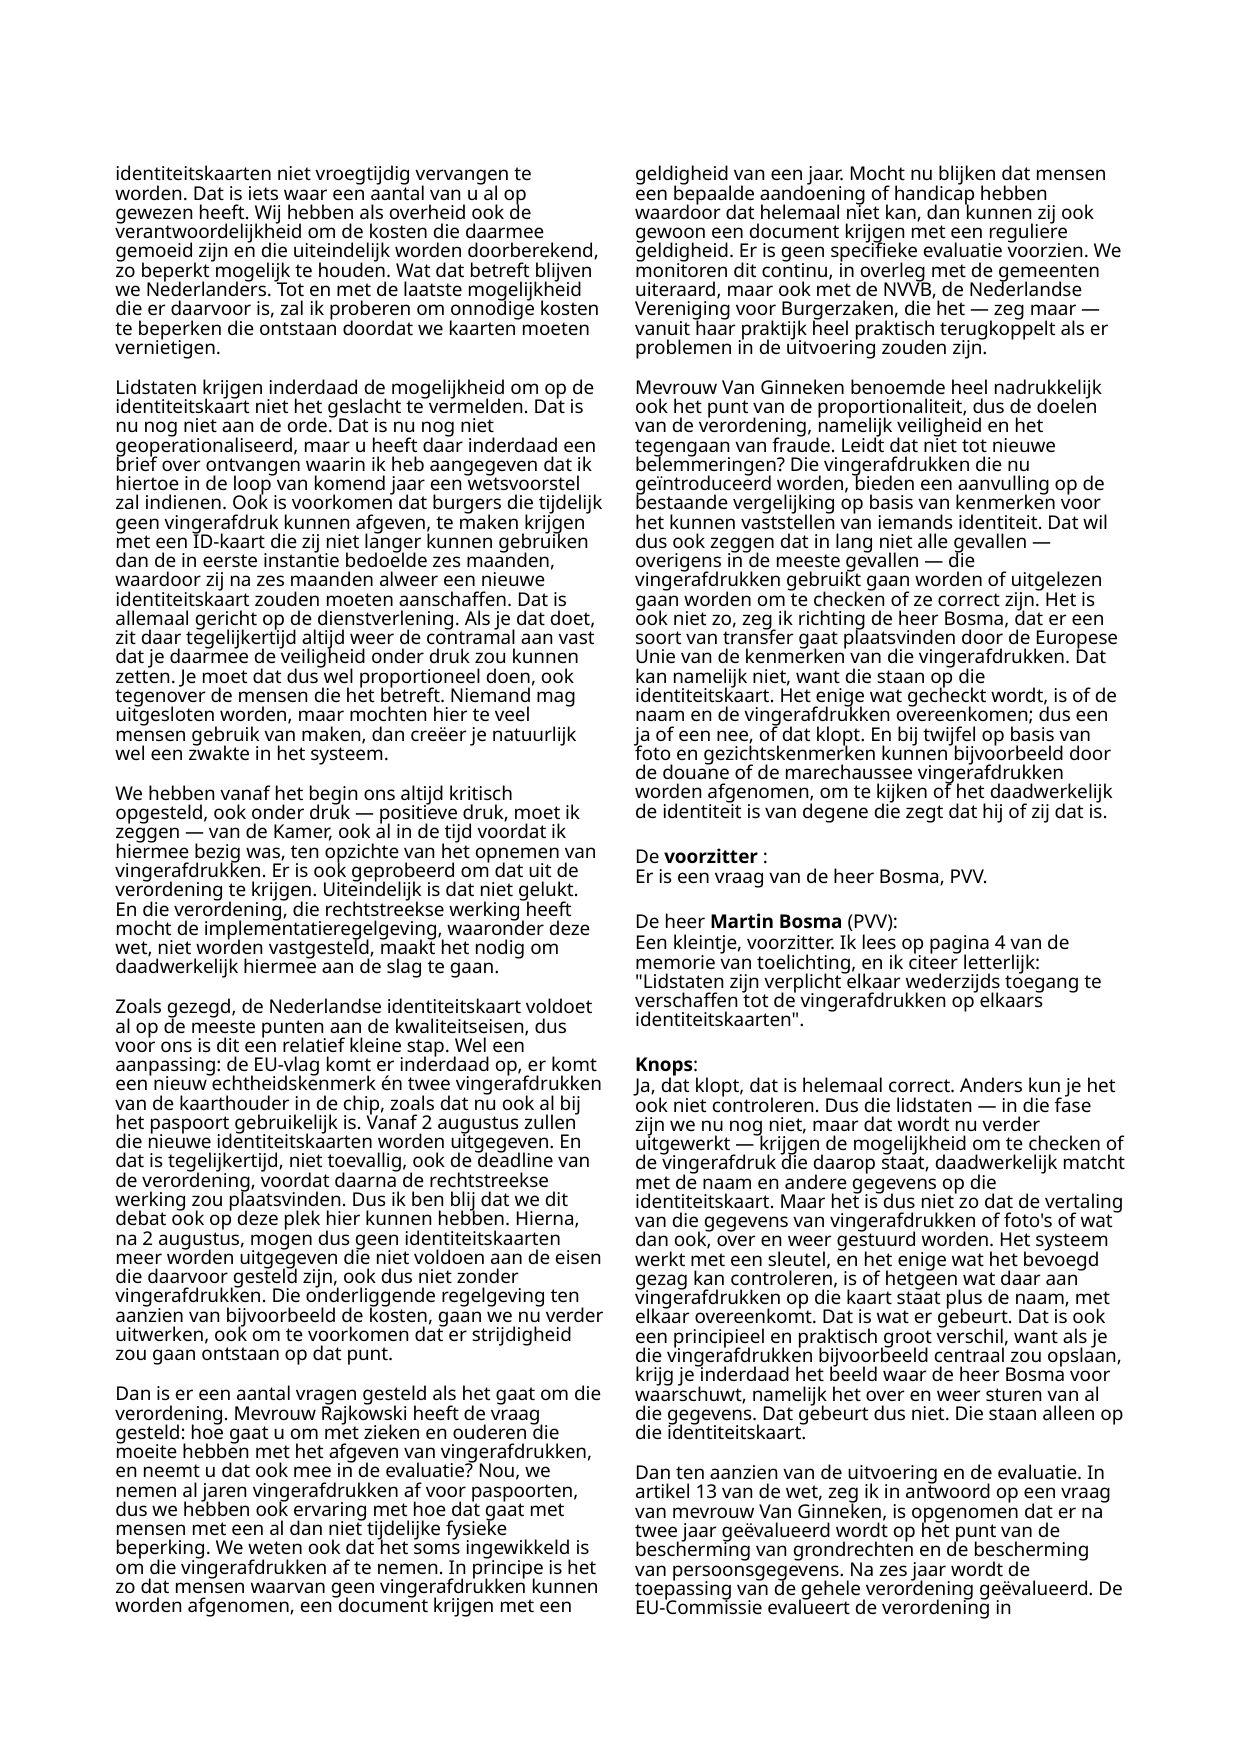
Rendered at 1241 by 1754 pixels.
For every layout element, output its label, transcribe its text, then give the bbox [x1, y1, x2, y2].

text Dan is er een aantal vragen gesteld als het gaat om die verordening. Mevrouw Rajkowski heeft de vraag gesteld: hoe gaat u om met zieken en ouderen die moeite hebben met het afgeven van vingerafdrukken, en neemt u dat ook mee in de evaluatie? Nou, we nemen al jaren vingerafdrukken af voor paspoorten, dus we hebben ook ervaring met hoe dat gaat met mensen met een al dan niet tijdelijke fysieke beperking. We weten ook dat het soms ingewikkeld is om die vingerafdrukken af te nemen. In principe is het zo dat mensen waarvan geen vingerafdrukken kunnen worden afgenomen, een document krijgen met een [115, 1385, 605, 1616]
text De heer Martin Bosma (PVV): [635, 909, 1125, 934]
text De voorzitter : [635, 843, 1125, 868]
text We hebben vanaf het begin ons altijd kritisch opgesteld, ook onder druk — positieve druk, moet ik zeggen — van de Kamer, ook al in de tijd voordat ik hiermee bezig was, ten opzichte van het opnemen van vingerafdrukken. Er is ook geprobeerd om dat uit de verordening te krijgen. Uiteindelijk is dat niet gelukt. En die verordening, die rechtstreekse werking heeft mocht de implementatieregelgeving, waaronder deze wet, niet worden vastgesteld, maakt het nodig om daadwerkelijk hiermee aan de slag te gaan. [115, 785, 605, 978]
text Er is een vraag van de heer Bosma, PVV. [635, 868, 1125, 888]
text geldigheid van een jaar. Mocht nu blijken dat mensen een bepaalde aandoening of handicap hebben waardoor dat helemaal niet kan, dan kunnen zij ook gewoon een document krijgen met een reguliere geldigheid. Er is geen specifieke evaluatie voorzien. We monitoren dit continu, in overleg met de gemeenten uiteraard, maar ook met de NVVB, de Nederlandse Vereniging voor Burgerzaken, die het — zeg maar — vanuit haar praktijk heel praktisch terugkoppelt als er problemen in de uitvoering zouden zijn. [635, 165, 1125, 358]
text Lidstaten krijgen inderdaad de mogelijkheid om op de identiteitskaart niet het geslacht te vermelden. Dat is nu nog niet aan de orde. Dat is nu nog niet geoperationaliseerd, maar u heeft daar inderdaad een brief over ontvangen waarin ik heb aangegeven dat ik hiertoe in de loop van komend jaar een wetsvoorstel zal indienen. Ook is voorkomen dat burgers die tijdelijk geen vingerafdruk kunnen afgeven, te maken krijgen met een ID-kaart die zij niet langer kunnen gebruiken dan de in eerste instantie bedoelde zes maanden, waardoor zij na zes maanden alweer een nieuwe identiteitskaart zouden moeten aanschaffen. Dat is allemaal gericht op de dienstverlening. Als je dat doet, zit daar tegelijkertijd altijd weer de contramal aan vast dat je daarmee de veiligheid onder druk zou kunnen zetten. Je moet dat dus wel proportioneel doen, ook tegenover de mensen die het betreft. Niemand mag uitgesloten worden, maar mochten hier te veel mensen gebruik van maken, dan creëer je natuurlijk wel een zwakte in het systeem. [115, 379, 605, 764]
text Dan ten aanzien van de uitvoering en de evaluatie. In artikel 13 van de wet, zeg ik in antwoord op een vraag van mevrouw Van Ginneken, is opgenomen dat er na twee jaar geëvalueerd wordt op het punt van de bescherming van grondrechten en de bescherming van persoonsgegevens. Na zes jaar wordt de toepassing van de gehele verordening geëvalueerd. De EU-Commissie evalueert de verordening in [635, 1464, 1125, 1618]
text Mevrouw Van Ginneken benoemde heel nadrukkelijk ook het punt van de proportionaliteit, dus de doelen van de verordening, namelijk veiligheid en het tegengaan van fraude. Leidt dat niet tot nieuwe belemmeringen? Die vingerafdrukken die nu geïntroduceerd worden, bieden een aanvulling op de bestaande vergelijking op basis van kenmerken voor het kunnen vaststellen van iemands identiteit. Dat wil dus ook zeggen dat in lang niet alle gevallen — overigens in de meeste gevallen — die vingerafdrukken gebruikt gaan worden of uitgelezen gaan worden om te checken of ze correct zijn. Het is ook niet zo, zeg ik richting de heer Bosma, dat er een soort van transfer gaat plaatsvinden door de Europese Unie van de kenmerken van die vingerafdrukken. Dat kan namelijk niet, want die staan op die identiteitskaart. Het enige wat gecheckt wordt, is of de naam en de vingerafdrukken overeenkomen; dus een ja of een nee, of dat klopt. En bij twijfel op basis van foto en gezichtskenmerken kunnen bijvoorbeeld door de douane of de marechaussee vingerafdrukken worden afgenomen, om te kijken of het daadwerkelijk de identiteit is van degene die zegt dat hij of zij dat is. [635, 379, 1125, 822]
text Een kleintje, voorzitter. Ik lees op pagina 4 van de memorie van toelichting, en ik citeer letterlijk: "Lidstaten zijn verplicht elkaar wederzijds toegang te verschaffen tot de vingerafdrukken op elkaars identiteitskaarten". [635, 934, 1125, 1031]
text Zoals gezegd, de Nederlandse identiteitskaart voldoet al op de meeste punten aan de kwaliteitseisen, dus voor ons is dit een relatief kleine stap. Wel een aanpassing: de EU-vlag komt er inderdaad op, er komt een nieuw echtheidskenmerk én twee vingerafdrukken van de kaarthouder in de chip, zoals dat nu ook al bij het paspoort gebruikelijk is. Vanaf 2 augustus zullen die nieuwe identiteitskaarten worden uitgegeven. En dat is tegelijkertijd, niet toevallig, ook de deadline van de verordening, voordat daarna de rechtstreekse werking zou plaatsvinden. Dus ik ben blij dat we dit debat ook op deze plek hier kunnen hebben. Hierna, na 2 augustus, mogen dus geen identiteitskaarten meer worden uitgegeven die niet voldoen aan de eisen die daarvoor gesteld zijn, ook dus niet zonder vingerafdrukken. Die onderliggende regelgeving ten aanzien van bijvoorbeeld de kosten, gaan we nu verder uitwerken, ook om te voorkomen dat er strijdigheid zou gaan ontstaan op dat punt. [115, 998, 605, 1364]
text identiteitskaarten niet vroegtijdig vervangen te worden. Dat is iets waar een aantal van u al op gewezen heeft. Wij hebben als overheid ook de verantwoordelijkheid om de kosten die daarmee gemoeid zijn en die uiteindelijk worden doorberekend, zo beperkt mogelijk te houden. Wat dat betreft blijven we Nederlanders. Tot en met de laatste mogelijkheid die er daarvoor is, zal ik proberen om onnodige kosten te beperken die ontstaan doordat we kaarten moeten vernietigen. [115, 165, 605, 358]
text Knops: [635, 1052, 1125, 1077]
text Ja, dat klopt, dat is helemaal correct. Anders kun je het ook niet controleren. Dus die lidstaten — in die fase zijn we nu nog niet, maar dat wordt nu verder uitgewerkt — krijgen de mogelijkheid om te checken of de vingerafdruk die daarop staat, daadwerkelijk matcht met de naam en andere gegevens op die identiteitskaart. Maar het is dus niet zo dat de vertaling van die gegevens van vingerafdrukken of foto's of wat dan ook, over en weer gestuurd worden. Het systeem werkt met een sleutel, en het enige wat het bevoegd gezag kan controleren, is of hetgeen wat daar aan vingerafdrukken op die kaart staat plus de naam, met elkaar overeenkomt. Dat is wat er gebeurt. Dat is ook een principieel en praktisch groot verschil, want als je die vingerafdrukken bijvoorbeeld centraal zou opslaan, krijg je inderdaad het beeld waar de heer Bosma voor waarschuwt, namelijk het over en weer sturen van al die gegevens. Dat gebeurt dus niet. Die staan alleen op die identiteitskaart. [635, 1077, 1125, 1443]
